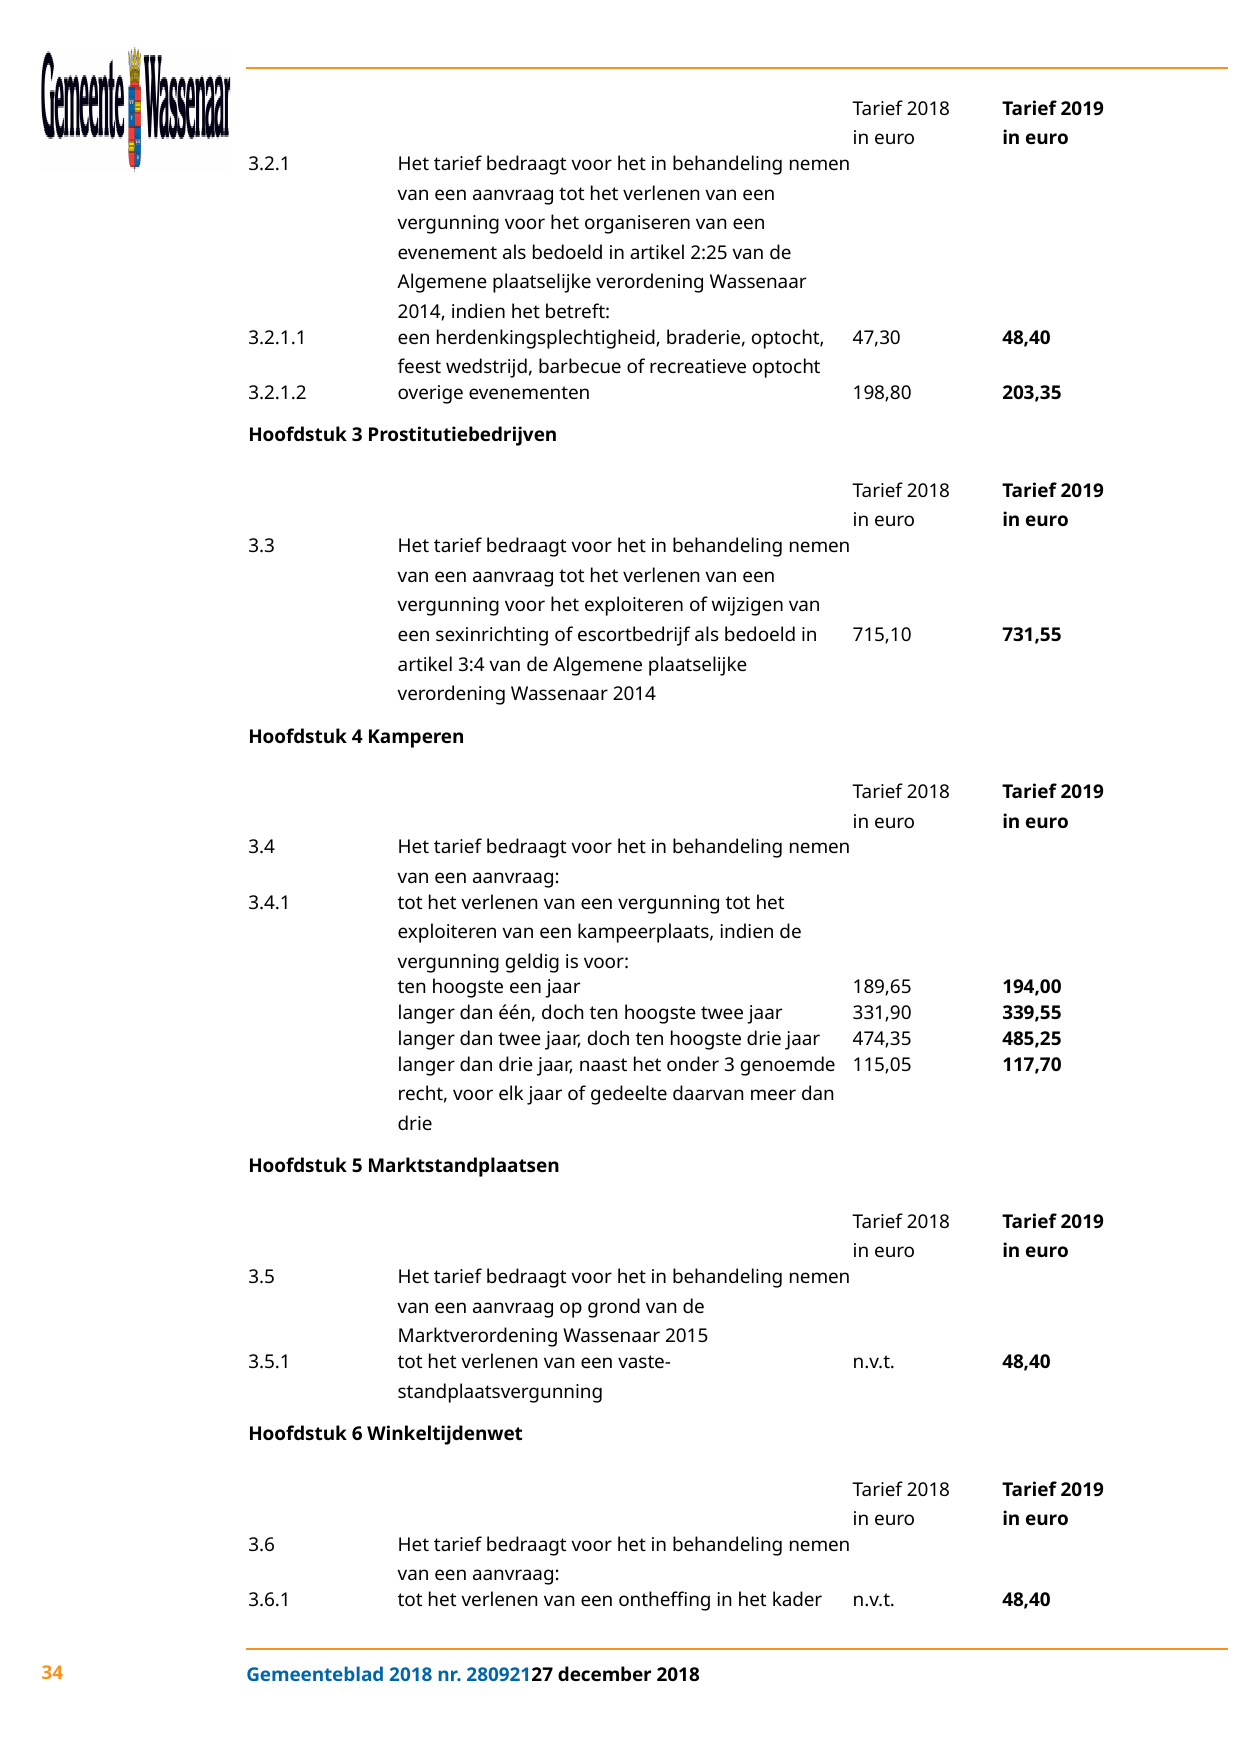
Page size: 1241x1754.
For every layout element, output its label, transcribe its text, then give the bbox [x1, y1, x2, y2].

table_cell 48,40 [1002, 1348, 1152, 1403]
table_cell Het tarief bedraagt voor het in behandeling nemen van een aanvraag tot het verlenen van een vergunning voor het exploiteren of wijzigen van een sexinrichting of escortbedrijf als bedoeld in artikel 3:4 van de Algemene plaatselijke verordening Wassenaar 2014 [398, 533, 852, 706]
table_header [398, 1476, 852, 1531]
table_header [398, 95, 852, 150]
table_cell [1002, 1531, 1152, 1586]
table_header Tarief 2018 in euro [853, 1208, 1002, 1263]
table_header Tarief 2018 in euro [853, 477, 1002, 532]
table_cell [248, 1051, 397, 1136]
table_cell [853, 834, 1002, 889]
table_cell [1002, 1263, 1152, 1348]
text Hoofdstuk 3 Prostitutiebedrijven [248, 422, 1152, 447]
table_header [398, 477, 852, 532]
table_header [248, 1476, 397, 1531]
table_cell 3.6 [248, 1531, 397, 1586]
table_cell tot het verlenen van een vaste-standplaatsvergunning [398, 1348, 852, 1403]
table_cell 3.3 [248, 533, 397, 706]
table_cell 474,35 [853, 1025, 1002, 1051]
table_cell Het tarief bedraagt voor het in behandeling nemen van een aanvraag op grond van de Marktverordening Wassenaar 2015 [398, 1263, 852, 1348]
table_cell 48,40 [1002, 324, 1152, 379]
table_cell [248, 1025, 397, 1051]
table_cell 47,30 [853, 324, 1002, 379]
table_cell 3.2.1.1 [248, 324, 397, 379]
table_cell 485,25 [1002, 1025, 1152, 1051]
table_cell [853, 150, 1002, 324]
table_header Tarief 2019 in euro [1002, 1208, 1152, 1263]
table_cell 331,90 [853, 1000, 1002, 1025]
table_cell een herdenkingsplechtigheid, braderie, optocht, feest wedstrijd, barbecue of recreatieve optocht [398, 324, 852, 379]
table_cell langer dan twee jaar, doch ten hoogste drie jaar [398, 1025, 852, 1051]
text Hoofdstuk 5 Marktstandplaatsen [248, 1153, 1152, 1178]
table_cell 3.5 [248, 1263, 397, 1348]
table_header Tarief 2019 in euro [1002, 778, 1152, 833]
text Hoofdstuk 6 Winkeltijdenwet [248, 1420, 1152, 1446]
table_cell n.v.t. [853, 1586, 1002, 1612]
table_header Tarief 2019 in euro [1002, 95, 1152, 150]
text Hoofdstuk 4 Kamperen [248, 723, 1152, 748]
table_cell 3.2.1.2 [248, 379, 397, 405]
table_cell tot het verlenen van een ontheffing in het kader [398, 1586, 852, 1612]
table_cell 189,65 [853, 974, 1002, 999]
table_header Tarief 2019 in euro [1002, 1476, 1152, 1531]
table_header [248, 477, 397, 532]
table_cell 3.5.1 [248, 1348, 397, 1403]
table_cell 715,10 [853, 533, 1002, 706]
table_cell [248, 1000, 397, 1025]
table_header [398, 778, 852, 833]
table_cell 115,05 [853, 1051, 1002, 1136]
table_cell [853, 1531, 1002, 1586]
table_cell ten hoogste een jaar [398, 974, 852, 999]
table_cell tot het verlenen van een vergunning tot het exploiteren van een kampeerplaats, indien de vergunning geldig is voor: [398, 889, 852, 974]
table_cell 339,55 [1002, 1000, 1152, 1025]
table_cell [1002, 889, 1152, 974]
table_cell 3.6.1 [248, 1586, 397, 1612]
table_header Tarief 2018 in euro [853, 778, 1002, 833]
table_cell Het tarief bedraagt voor het in behandeling nemen van een aanvraag: [398, 834, 852, 889]
table_cell [1002, 834, 1152, 889]
picture [41, 47, 231, 172]
table_cell [853, 1263, 1002, 1348]
table_cell langer dan drie jaar, naast het onder 3 genoemde recht, voor elk jaar of gedeelte daarvan meer dan drie [398, 1051, 852, 1136]
table_cell 731,55 [1002, 533, 1152, 706]
table_header Tarief 2019 in euro [1002, 477, 1152, 532]
table_cell [853, 889, 1002, 974]
table_cell 3.4 [248, 834, 397, 889]
table_cell 203,35 [1002, 379, 1152, 405]
table_cell Het tarief bedraagt voor het in behandeling nemen van een aanvraag: [398, 1531, 852, 1586]
table_header Tarief 2018 in euro [853, 95, 1002, 150]
table_cell [248, 974, 397, 999]
table_cell overige evenementen [398, 379, 852, 405]
table_cell n.v.t. [853, 1348, 1002, 1403]
table_cell 194,00 [1002, 974, 1152, 999]
table_cell langer dan één, doch ten hoogste twee jaar [398, 1000, 852, 1025]
table_cell 48,40 [1002, 1586, 1152, 1612]
table_cell [1002, 150, 1152, 324]
table_header Tarief 2018 in euro [853, 1476, 1002, 1531]
table_cell 3.4.1 [248, 889, 397, 974]
table_cell Het tarief bedraagt voor het in behandeling nemen van een aanvraag tot het verlenen van een vergunning voor het organiseren van een evenement als bedoeld in artikel 2:25 van de Algemene plaatselijke verordening Wassenaar 2014, indien het betreft: [398, 150, 852, 324]
table_cell 198,80 [853, 379, 1002, 405]
table_cell 117,70 [1002, 1051, 1152, 1136]
table_header [398, 1208, 852, 1263]
table_cell 3.2.1 [248, 150, 397, 324]
table_header [248, 95, 397, 150]
table_header [248, 778, 397, 833]
table_header [248, 1208, 397, 1263]
